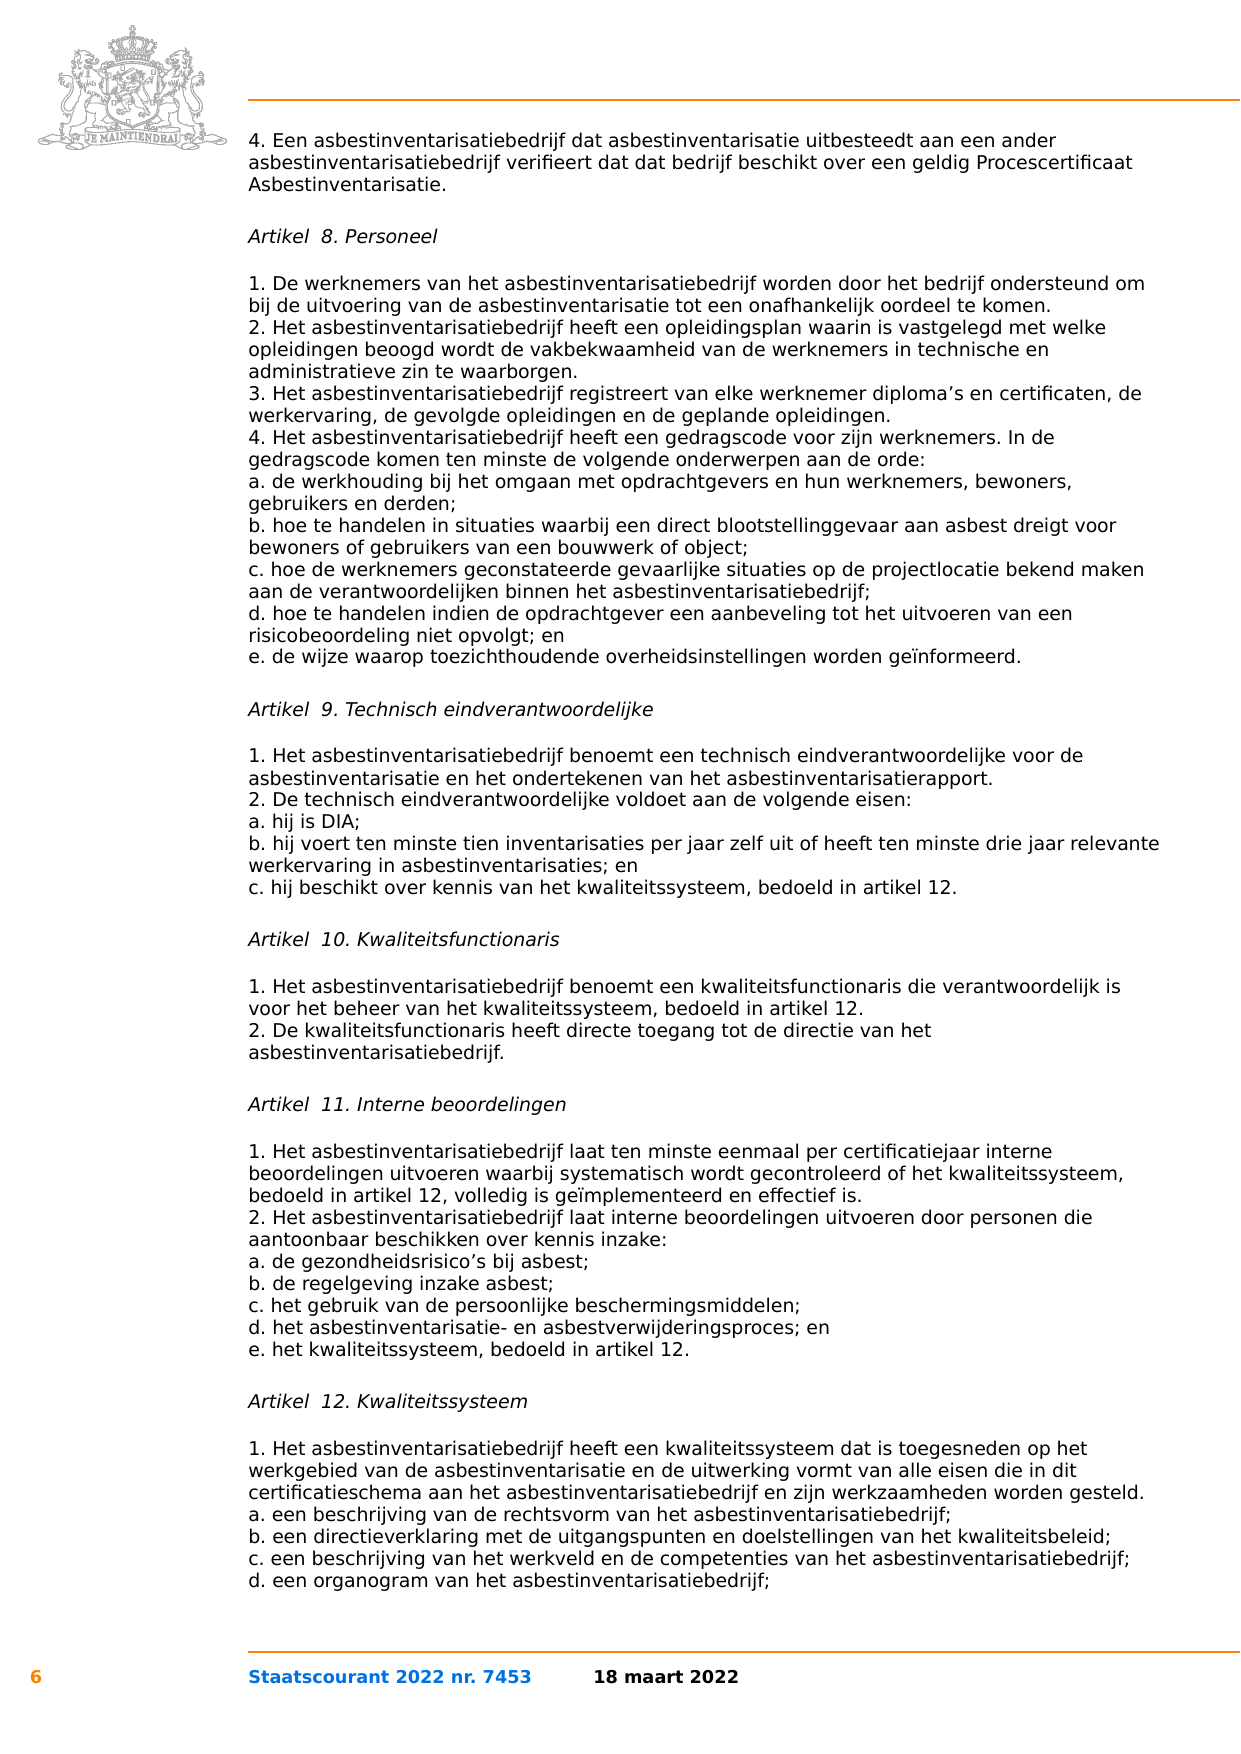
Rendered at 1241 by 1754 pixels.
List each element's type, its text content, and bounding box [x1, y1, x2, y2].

text b. een directieverklaring met de uitgangspunten en doelstellingen van het kwaliteitsbeleid; [248, 1526, 1163, 1548]
subtitle Artikel 11. Interne beoordelingen [248, 1094, 1163, 1116]
text c. het gebruik van de persoonlijke beschermingsmiddelen; [248, 1295, 1163, 1317]
text 1. De werknemers van het asbestinventarisatiebedrijf worden door het bedrijf ondersteund om bij de uitvoering van de asbestinventarisatie tot een onafhankelijk oordeel te komen. [248, 273, 1163, 317]
picture [38, 25, 227, 150]
text b. de regelgeving inzake asbest; [248, 1273, 1163, 1295]
subtitle Artikel 8. Personeel [248, 226, 1163, 248]
text c. een beschrijving van het werkveld en de competenties van het asbestinventarisatiebedrijf; [248, 1548, 1163, 1570]
text 2. Het asbestinventarisatiebedrijf heeft een opleidingsplan waarin is vastgelegd met welke opleidingen beoogd wordt de vakbekwaamheid van de werknemers in technische en administratieve zin te waarborgen. [248, 317, 1163, 383]
text c. hij beschikt over kennis van het kwaliteitssysteem, bedoeld in artikel 12. [248, 877, 1163, 899]
text c. hoe de werknemers geconstateerde gevaarlijke situaties op de projectlocatie bekend maken aan de verantwoordelijken binnen het asbestinventarisatiebedrijf; [248, 558, 1163, 602]
text 2. De kwaliteitsfunctionaris heeft directe toegang tot de directie van het asbestinventarisatiebedrijf. [248, 1020, 1163, 1064]
text 4. Een asbestinventarisatiebedrijf dat asbestinventarisatie uitbesteedt aan een ander asbestinventarisatiebedrijf verifieert dat dat bedrijf beschikt over een geldig Procescertificaat Asbestinventarisatie. [248, 130, 1163, 196]
subtitle Artikel 10. Kwaliteitsfunctionaris [248, 929, 1163, 951]
text a. de werkhouding bij het omgaan met opdrachtgevers en hun werknemers, bewoners, gebruikers en derden; [248, 471, 1163, 514]
text a. hij is DIA; [248, 811, 1163, 833]
text 1. Het asbestinventarisatiebedrijf benoemt een technisch eindverantwoordelijke voor de asbestinventarisatie en het ondertekenen van het asbestinventarisatierapport. [248, 745, 1163, 789]
text a. een beschrijving van de rechtsvorm van het asbestinventarisatiebedrijf; [248, 1504, 1163, 1526]
text 4. Het asbestinventarisatiebedrijf heeft een gedragscode voor zijn werknemers. In de gedragscode komen ten minste de volgende onderwerpen aan de orde: [248, 427, 1163, 471]
text b. hoe te handelen in situaties waarbij een direct blootstellinggevaar aan asbest dreigt voor bewoners of gebruikers van een bouwwerk of object; [248, 514, 1163, 558]
text e. de wijze waarop toezichthoudende overheidsinstellingen worden geïnformeerd. [248, 646, 1163, 668]
text 2. De technisch eindverantwoordelijke voldoet aan de volgende eisen: [248, 789, 1163, 811]
text 2. Het asbestinventarisatiebedrijf laat interne beoordelingen uitvoeren door personen die aantoonbaar beschikken over kennis inzake: [248, 1207, 1163, 1251]
text e. het kwaliteitssysteem, bedoeld in artikel 12. [248, 1339, 1163, 1361]
text b. hij voert ten minste tien inventarisaties per jaar zelf uit of heeft ten minste drie jaar relevante werkervaring in asbestinventarisaties; en [248, 833, 1163, 877]
subtitle Artikel 12. Kwaliteitssysteem [248, 1391, 1163, 1413]
text 3. Het asbestinventarisatiebedrijf registreert van elke werknemer diploma’s en certificaten, de werkervaring, de gevolgde opleidingen en de geplande opleidingen. [248, 383, 1163, 427]
text a. de gezondheidsrisico’s bij asbest; [248, 1251, 1163, 1273]
subtitle Artikel 9. Technisch eindverantwoordelijke [248, 698, 1163, 720]
text 1. Het asbestinventarisatiebedrijf heeft een kwaliteitssysteem dat is toegesneden op het werkgebied van de asbestinventarisatie en de uitwerking vormt van alle eisen die in dit certificatieschema aan het asbestinventarisatiebedrijf en zijn werkzaamheden worden gesteld. [248, 1438, 1163, 1504]
text d. een organogram van het asbestinventarisatiebedrijf; [248, 1570, 1163, 1592]
text 1. Het asbestinventarisatiebedrijf laat ten minste eenmaal per certificatiejaar interne beoordelingen uitvoeren waarbij systematisch wordt gecontroleerd of het kwaliteitssysteem, bedoeld in artikel 12, volledig is geïmplementeerd en effectief is. [248, 1141, 1163, 1207]
text d. het asbestinventarisatie- en asbestverwijderingsproces; en [248, 1317, 1163, 1339]
text d. hoe te handelen indien de opdrachtgever een aanbeveling tot het uitvoeren van een risicobeoordeling niet opvolgt; en [248, 602, 1163, 646]
text 1. Het asbestinventarisatiebedrijf benoemt een kwaliteitsfunctionaris die verantwoordelijk is voor het beheer van het kwaliteitssysteem, bedoeld in artikel 12. [248, 976, 1163, 1020]
